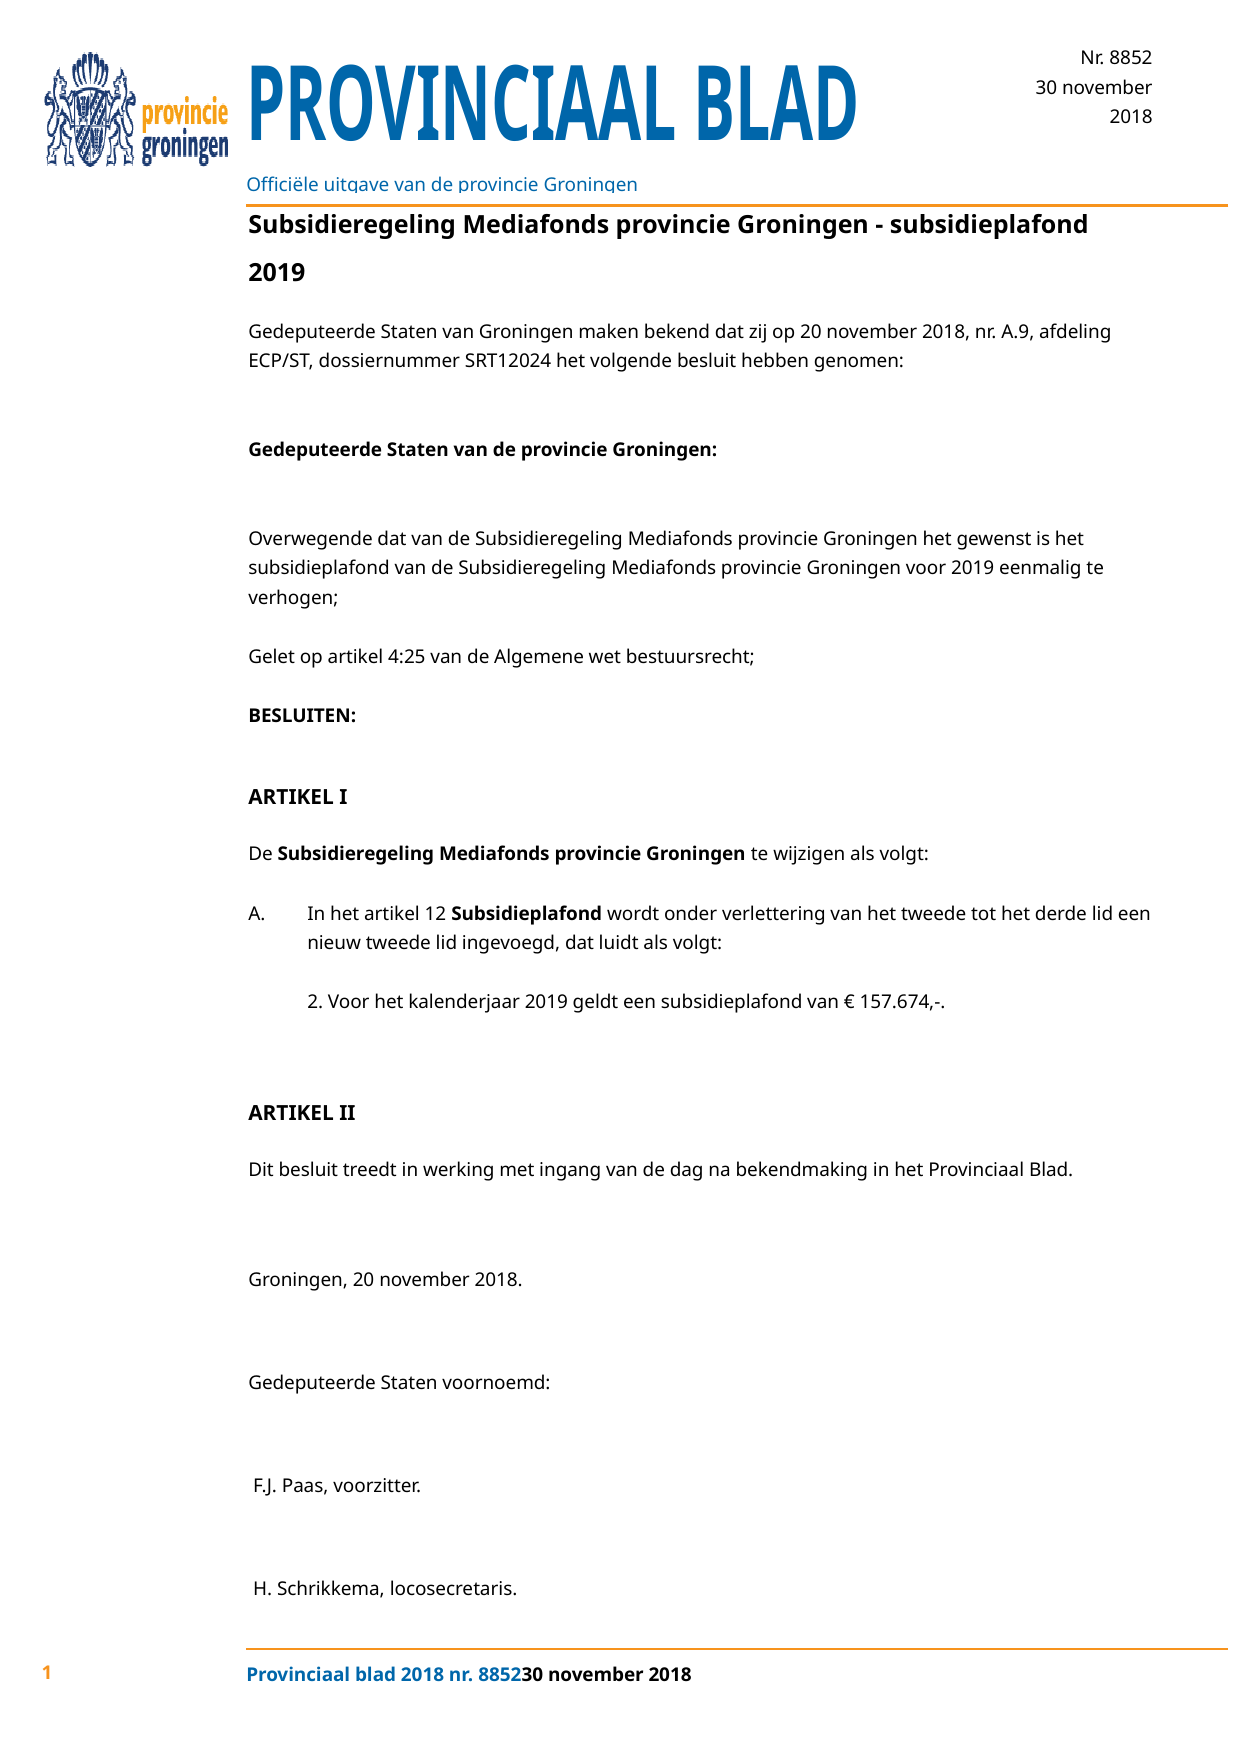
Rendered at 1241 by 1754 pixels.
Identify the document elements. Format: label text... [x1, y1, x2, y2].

text Groningen, 20 november 2018. [248, 1267, 1152, 1292]
text Dit besluit treedt in werking met ingang van de dag na bekendmaking in het Provinciaal Blad. [248, 1156, 1152, 1182]
text Gedeputeerde Staten voornoemd: [248, 1369, 1152, 1395]
list 2. Voor het kalenderjaar 2019 geldt een subsidieplafond van € 157.674,-. [248, 988, 1152, 1014]
picture [41, 47, 231, 172]
text Overwegende dat van de Subsidieregeling Mediafonds provincie Groningen het gewenst is het subsidieplafond van de Subsidieregeling Mediafonds provincie Groningen voor 2019 eenmalig te verhogen; [248, 525, 1152, 610]
text Gelet op artikel 4:25 van de Algemene wet bestuursrecht; [248, 643, 1152, 669]
text De Subsidieregeling Mediafonds provincie Groningen te wijzigen als volgt: [248, 841, 1152, 866]
text ARTIKEL II [248, 1098, 1152, 1126]
text H. Schrikkema, locosecretaris. [248, 1575, 1152, 1601]
text Gedeputeerde Staten van de provincie Groningen: [248, 436, 1152, 462]
text ARTIKEL I [248, 782, 1152, 811]
list In het artikel 12 Subsidieplafond wordt onder verlettering van het tweede tot het derde lid een nieuw tweede lid ingevoegd, dat luidt als volgt: [248, 900, 1152, 955]
text BESLUITEN: [248, 702, 1152, 728]
text F.J. Paas, voorzitter. [248, 1472, 1152, 1498]
text Subsidieregeling Mediafonds provincie Groningen - subsidieplafond 2019 [248, 207, 1152, 288]
text Gedeputeerde Staten van Groningen maken bekend dat zij op 20 november 2018, nr. A.9, afdeling ECP/ST, dossiernummer SRT12024 het volgende besluit hebben genomen: [248, 318, 1152, 373]
